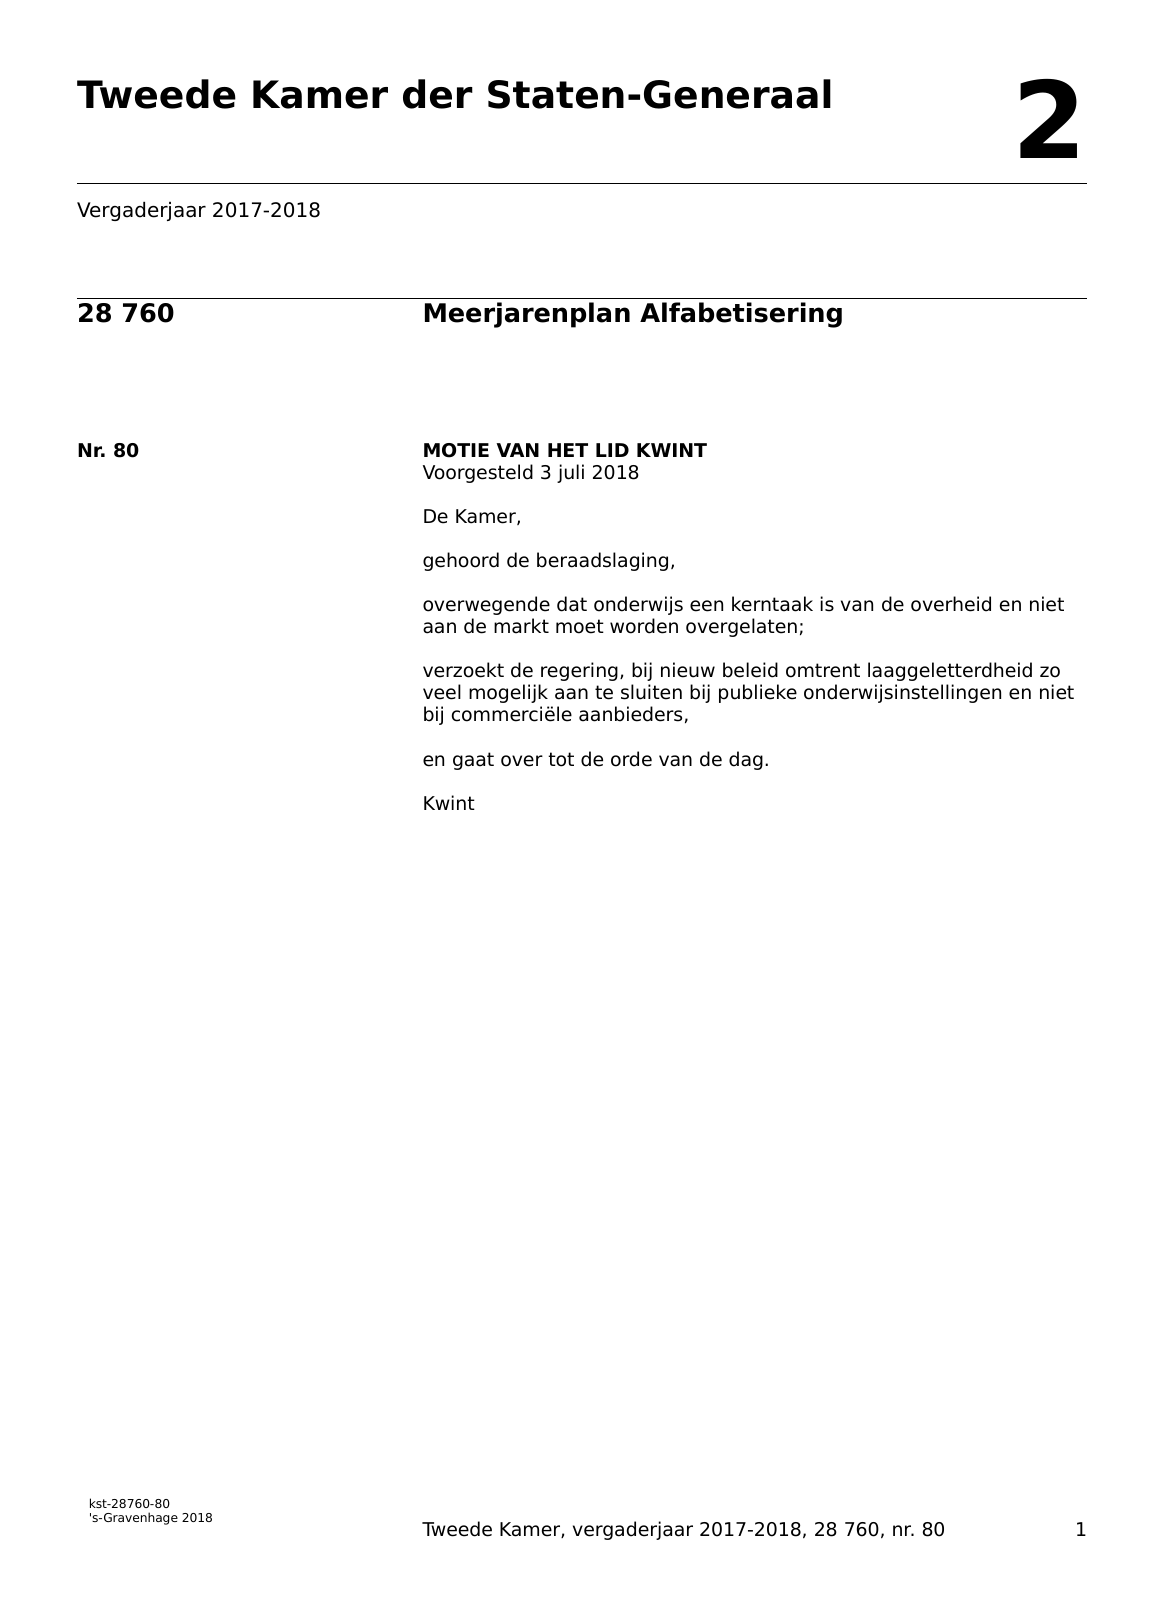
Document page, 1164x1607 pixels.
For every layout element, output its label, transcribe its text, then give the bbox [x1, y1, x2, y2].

text kst-28760-80 [88, 1497, 323, 1511]
table_header 2 [886, 59, 1087, 183]
table_header Tweede Kamer der Staten-Generaal [77, 59, 886, 183]
subtitle Nr. 80 MOTIE VAN HET LID KWINT [77, 440, 1087, 462]
text gehoord de beraadslaging, [422, 550, 1087, 572]
text Kwint [422, 793, 1087, 814]
text 's-Gravenhage 2018 [88, 1511, 323, 1525]
text overwegende dat onderwijs een kerntaak is van de overheid en niet aan de markt moet worden overgelaten; [422, 594, 1087, 638]
text verzoekt de regering, bij nieuw beleid omtrent laaggeletterdheid zo veel mogelijk aan te sluiten bij publieke onderwijsinstellingen en niet bij commerciële aanbieders, [422, 660, 1087, 726]
text Voorgesteld 3 juli 2018 [422, 462, 1087, 484]
subtitle 28 760 Meerjarenplan Alfabetisering [77, 299, 1087, 329]
table_cell Vergaderjaar 2017-2018 [77, 184, 1087, 298]
text en gaat over tot de orde van de dag. [422, 748, 1087, 770]
text De Kamer, [422, 506, 1087, 528]
